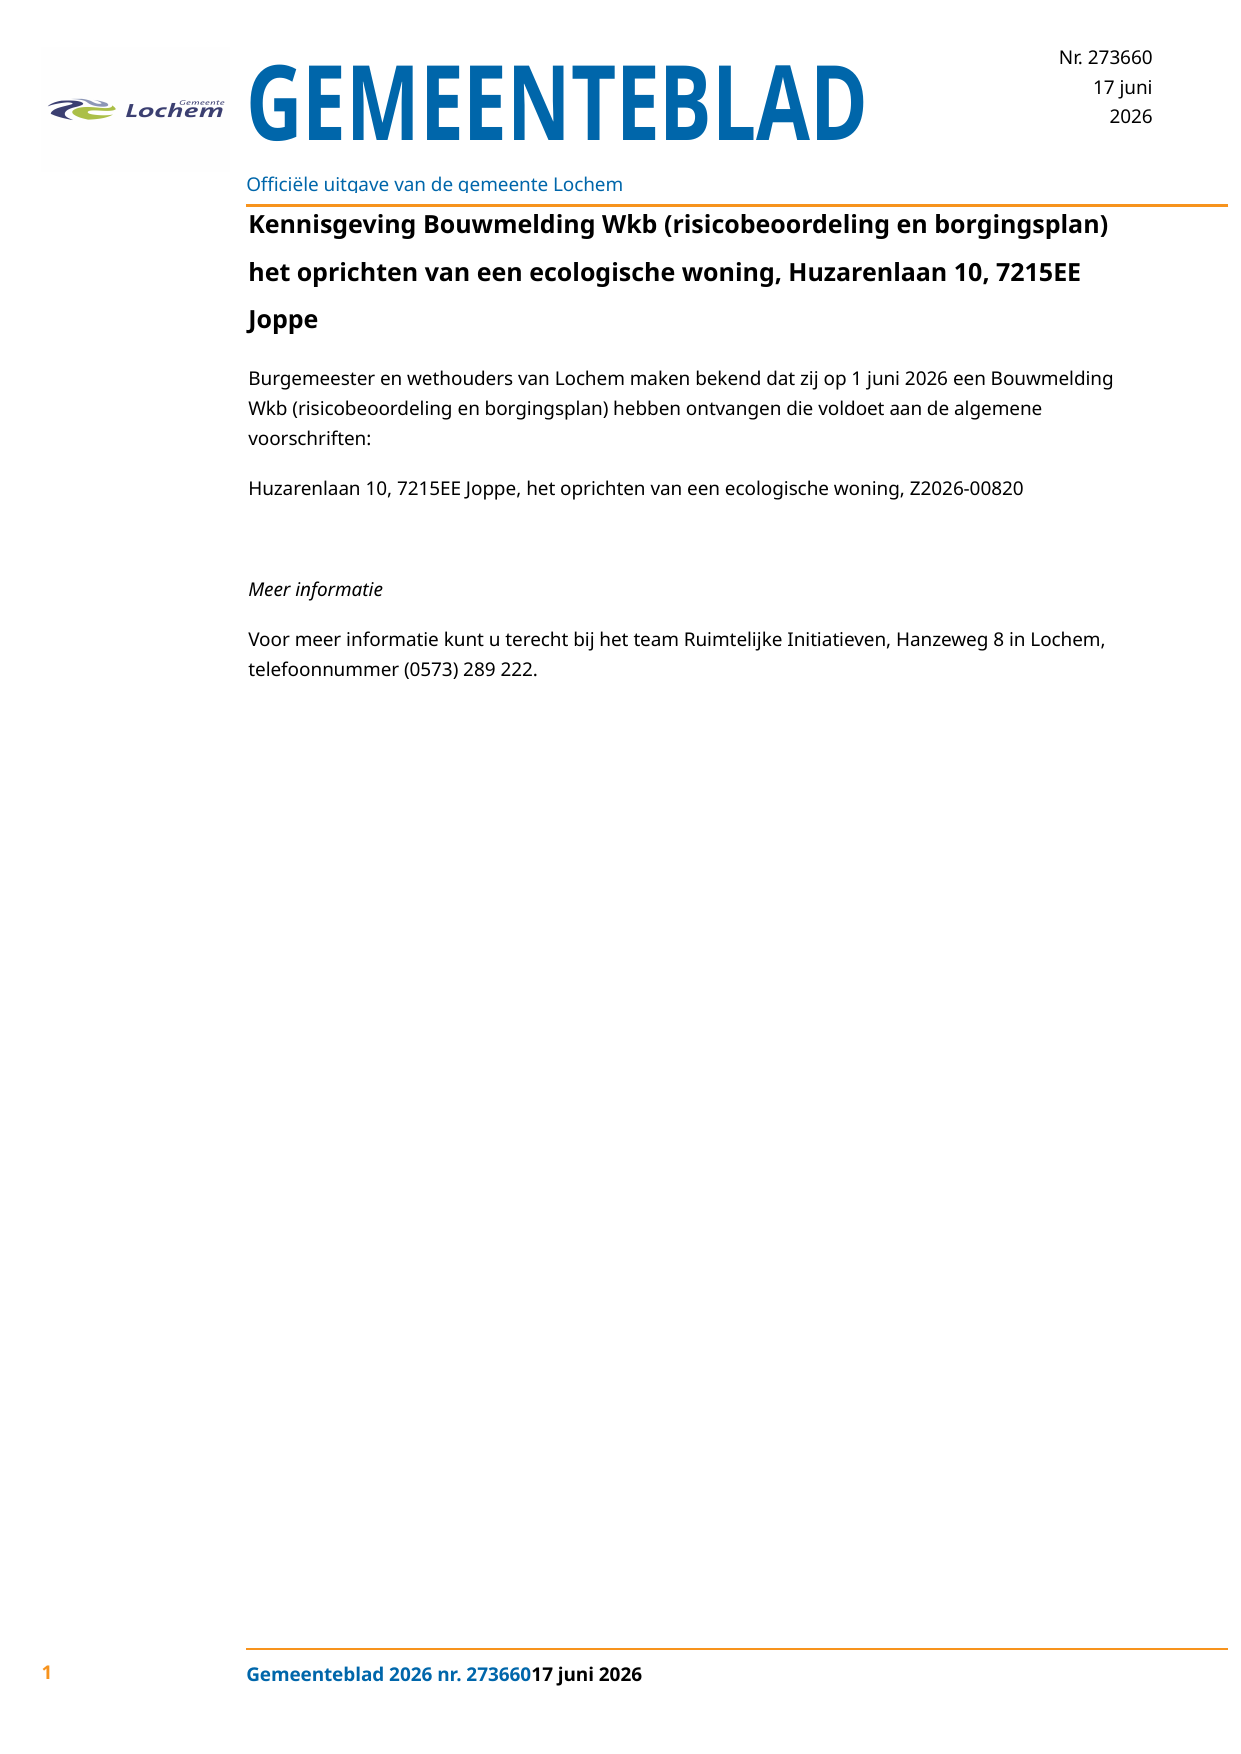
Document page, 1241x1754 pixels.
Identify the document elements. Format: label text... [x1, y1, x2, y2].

text Voor meer informatie kunt u terecht bij het team Ruimtelijke Initiatieven, Hanzeweg 8 in Lochem, telefoonnummer (0573) 289 222. [248, 626, 1152, 682]
picture [41, 47, 231, 172]
text Meer informatie [248, 576, 1152, 602]
text Burgemeester en wethouders van Lochem maken bekend dat zij op 1 juni 2026 een Bouwmelding Wkb (risicobeoordeling en borgingsplan) hebben ontvangen die voldoet aan de algemene voorschriften: [248, 366, 1152, 450]
text Huzarenlaan 10, 7215EE Joppe, het oprichten van een ecologische woning, Z2026-00820 [248, 475, 1152, 501]
text Kennisgeving Bouwmelding Wkb (risicobeoordeling en borgingsplan) het oprichten van een ecologische woning, Huzarenlaan 10, 7215EE Joppe [248, 207, 1152, 336]
